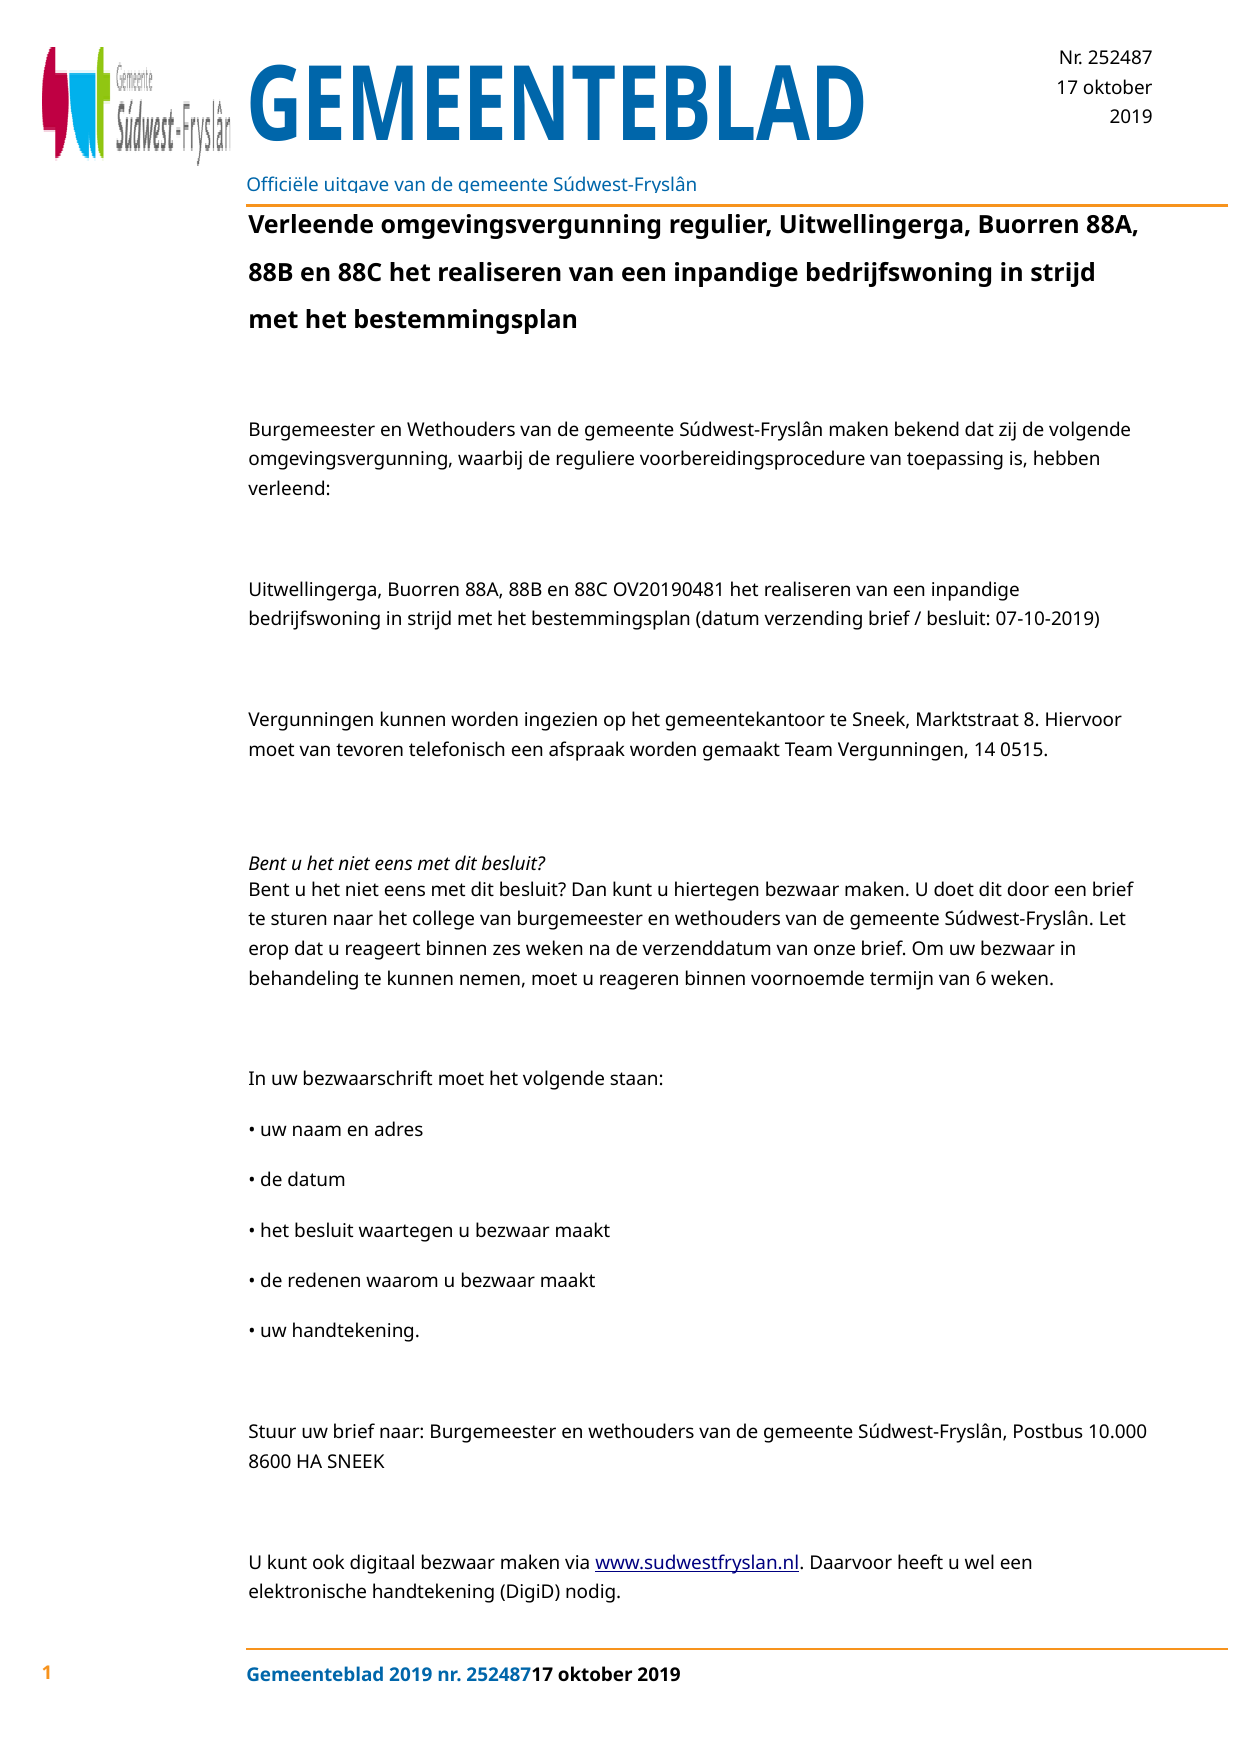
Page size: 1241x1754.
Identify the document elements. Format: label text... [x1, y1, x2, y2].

text Stuur uw brief naar: Burgemeester en wethouders van de gemeente Súdwest-Fryslân, Postbus 10.000 8600 HA SNEEK [248, 1418, 1152, 1474]
text Burgemeester en Wethouders van de gemeente Súdwest-Fryslân maken bekend dat zij de volgende omgevingsvergunning, waarbij de reguliere voorbereidingsprocedure van toepassing is, hebben verleend: [248, 416, 1152, 501]
text Bent u het niet eens met dit besluit? [248, 850, 1152, 876]
text • het besluit waartegen u bezwaar maakt [248, 1217, 1152, 1243]
text U kunt ook digitaal bezwaar maken via www.sudwestfryslan.nl. Daarvoor heeft u wel een elektronische handtekening (DigiD) nodig. [248, 1549, 1152, 1604]
text • uw naam en adres [248, 1116, 1152, 1142]
text • de redenen waarom u bezwaar maakt [248, 1267, 1152, 1293]
text Vergunningen kunnen worden ingezien op het gemeentekantoor te Sneek, Marktstraat 8. Hiervoor moet van tevoren telefonisch een afspraak worden gemaakt Team Vergunningen, 14 0515. [248, 706, 1152, 762]
text • uw handtekening. [248, 1318, 1152, 1343]
text • de datum [248, 1166, 1152, 1192]
text Bent u het niet eens met dit besluit? Dan kunt u hiertegen bezwaar maken. U doet dit door een brief te sturen naar het college van burgemeester en wethouders van de gemeente Súdwest-Fryslân. Let erop dat u reageert binnen zes weken na de verzenddatum van onze brief. Om uw bezwaar in behandeling te kunnen nemen, moet u reageren binnen voornoemde termijn van 6 weken. [248, 876, 1152, 991]
picture [41, 47, 231, 172]
text Verleende omgevingsvergunning regulier, Uitwellingerga, Buorren 88A, 88B en 88C het realiseren van een inpandige bedrijfswoning in strijd met het bestemmingsplan [248, 207, 1152, 336]
text In uw bezwaarschrift moet het volgende staan: [248, 1066, 1152, 1091]
text Uitwellingerga, Buorren 88A, 88B en 88C OV20190481 het realiseren van een inpandige bedrijfswoning in strijd met het bestemmingsplan (datum verzending brief / besluit: 07-10-2019) [248, 576, 1152, 631]
